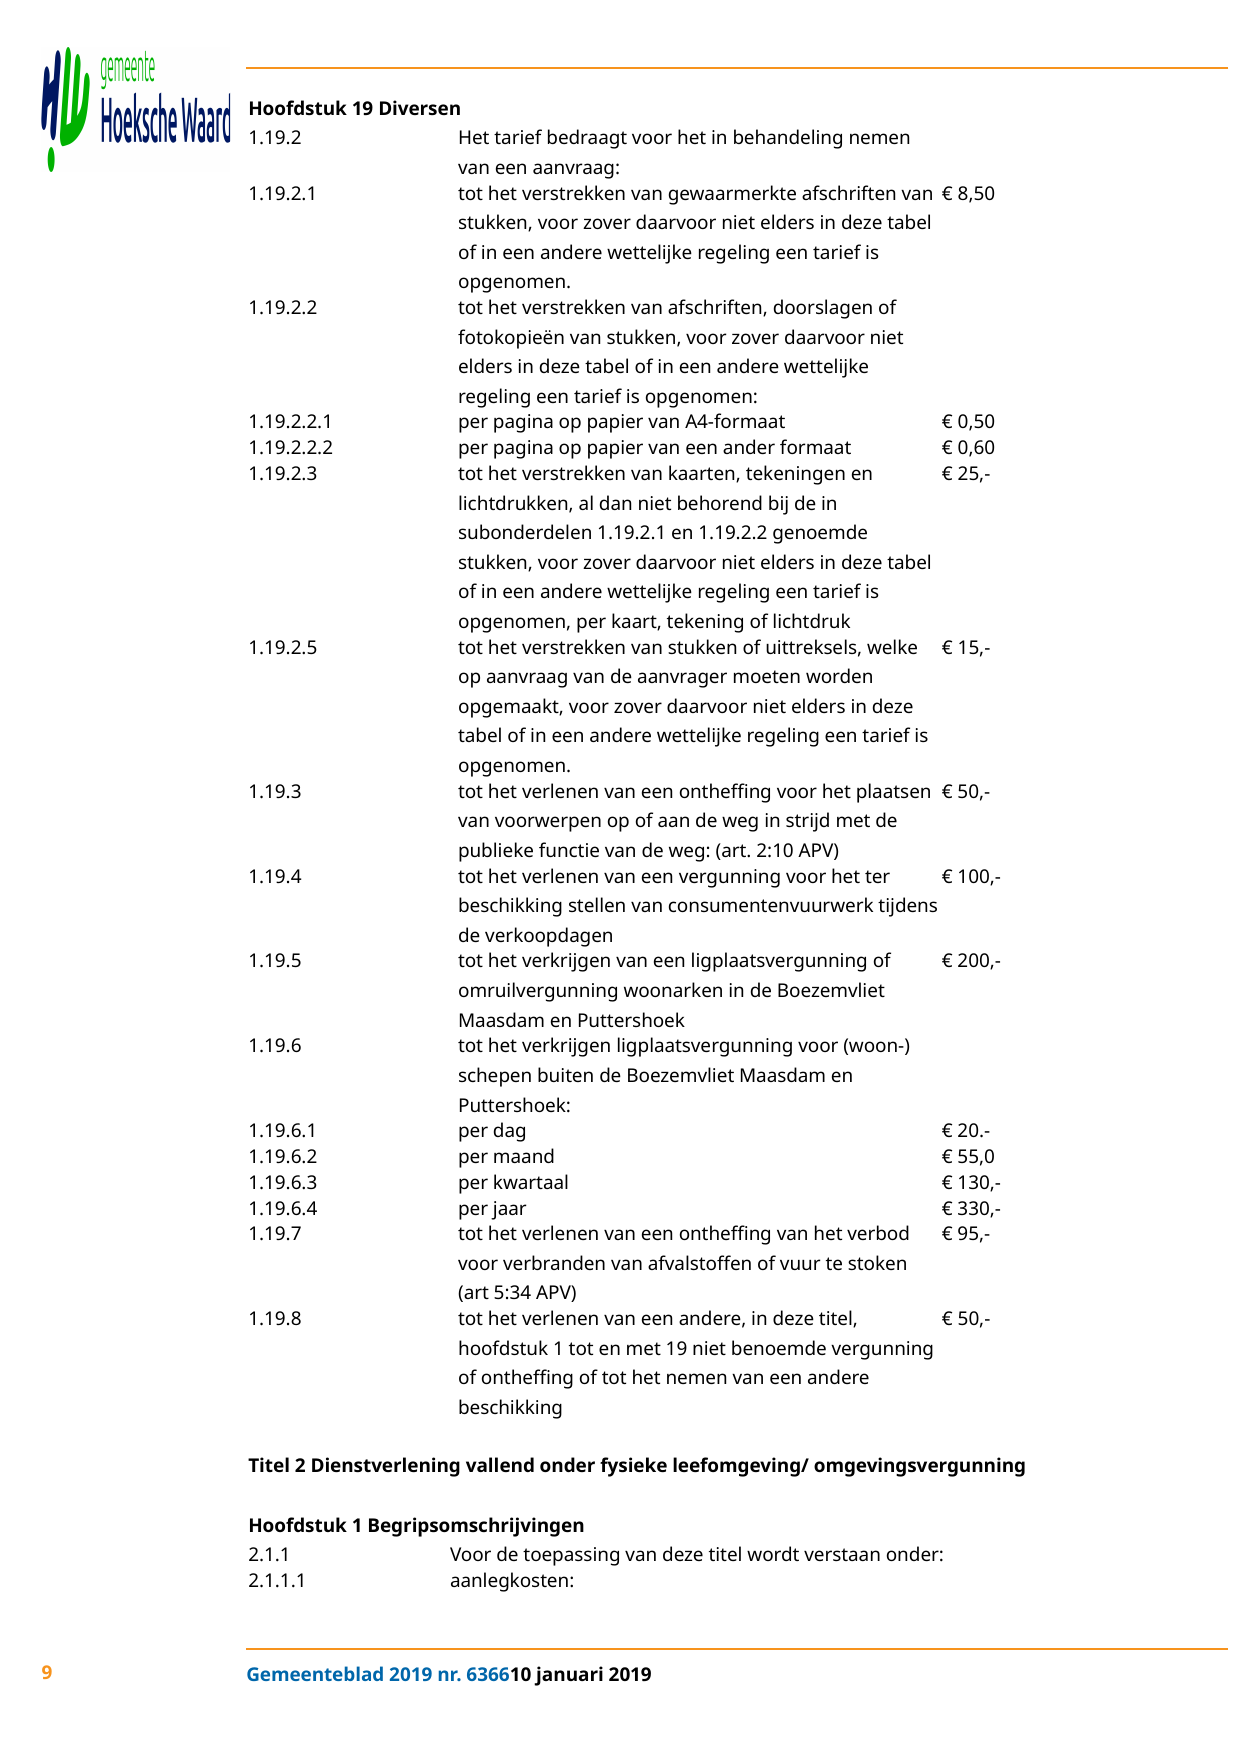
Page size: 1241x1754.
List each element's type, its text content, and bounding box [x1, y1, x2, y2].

table_cell € 50,- [942, 1305, 1152, 1420]
table_cell 1.19.4 [248, 863, 458, 948]
table_cell € 100,- [942, 863, 1152, 948]
table_cell tot het verlenen van een andere, in deze titel, hoofdstuk 1 tot en met 19 niet benoemde vergunning of ontheffing of tot het nemen van een andere beschikking [458, 1305, 942, 1420]
table_cell 1.19.6 [248, 1033, 458, 1117]
table_cell € 15,- [942, 634, 1152, 778]
picture [41, 47, 231, 172]
table_cell 1.19.2.3 [248, 460, 458, 634]
table_cell € 50,- [942, 778, 1152, 863]
table_cell 1.19.2.2 [248, 294, 458, 409]
table_cell tot het verkrijgen ligplaatsvergunning voor (woon-) schepen buiten de Boezemvliet Maasdam en Puttershoek: [458, 1033, 942, 1117]
table_cell per dag [458, 1118, 942, 1143]
table_cell € 330,- [942, 1195, 1152, 1220]
text Hoofdstuk 19 Diversen [248, 95, 1152, 121]
table_cell per kwartaal [458, 1169, 942, 1195]
text Titel 2 Dienstverlening vallend onder fysieke leefomgeving/ omgevingsvergunning [248, 1453, 1152, 1478]
table_cell 1.19.3 [248, 778, 458, 863]
table_cell 1.19.6.1 [248, 1118, 458, 1143]
table_cell € 200,- [942, 948, 1152, 1033]
table_cell € 20.- [942, 1118, 1152, 1143]
table_cell [942, 1033, 1152, 1117]
table_cell € 0,60 [942, 435, 1152, 460]
table_cell tot het verstrekken van stukken of uittreksels, welke op aanvraag van de aanvrager moeten worden opgemaakt, voor zover daarvoor niet elders in deze tabel of in een andere wettelijke regeling een tarief is opgenomen. [458, 634, 942, 778]
table_cell tot het verstrekken van kaarten, tekeningen en lichtdrukken, al dan niet behorend bij de in subonderdelen 1.19.2.1 en 1.19.2.2 genoemde stukken, voor zover daarvoor niet elders in deze tabel of in een andere wettelijke regeling een tarief is opgenomen, per kaart, tekening of lichtdruk [458, 460, 942, 634]
table_cell € 130,- [942, 1169, 1152, 1195]
table_cell 1.19.6.2 [248, 1143, 458, 1169]
table_cell tot het verstrekken van afschriften, doorslagen of fotokopieën van stukken, voor zover daarvoor niet elders in deze tabel of in een andere wettelijke regeling een tarief is opgenomen: [458, 294, 942, 409]
table_cell 1.19.8 [248, 1305, 458, 1420]
table_cell 1.19.7 [248, 1220, 458, 1305]
table_cell [942, 294, 1152, 409]
table_cell 1.19.6.4 [248, 1195, 458, 1220]
table_cell tot het verlenen van een ontheffing van het verbod voor verbranden van afvalstoffen of vuur te stoken (art 5:34 APV) [458, 1220, 942, 1305]
table_cell 1.19.2.1 [248, 180, 458, 294]
table_header 1.19.2 [248, 125, 458, 180]
table_cell tot het verstrekken van gewaarmerkte afschriften van stukken, voor zover daarvoor niet elders in deze tabel of in een andere wettelijke regeling een tarief is opgenomen. [458, 180, 942, 294]
table_cell 1.19.2.2.2 [248, 435, 458, 460]
table_cell aanlegkosten: [450, 1567, 1152, 1593]
table_cell per maand [458, 1143, 942, 1169]
table_cell € 8,50 [942, 180, 1152, 294]
table_cell 2.1.1.1 [248, 1567, 450, 1593]
table_header [942, 125, 1152, 180]
table_cell per pagina op papier van A4-formaat [458, 409, 942, 434]
table_cell € 25,- [942, 460, 1152, 634]
table_cell € 0,50 [942, 409, 1152, 434]
table_header Het tarief bedraagt voor het in behandeling nemen van een aanvraag: [458, 125, 942, 180]
table_cell 1.19.2.2.1 [248, 409, 458, 434]
table_cell per jaar [458, 1195, 942, 1220]
table_cell 1.19.2.5 [248, 634, 458, 778]
table_cell tot het verlenen van een vergunning voor het ter beschikking stellen van consumentenvuurwerk tijdens de verkoopdagen [458, 863, 942, 948]
table_cell 1.19.6.3 [248, 1169, 458, 1195]
table_header Voor de toepassing van deze titel wordt verstaan onder: [450, 1541, 1152, 1567]
table_header 2.1.1 [248, 1541, 450, 1567]
table_cell € 95,- [942, 1220, 1152, 1305]
table_cell per pagina op papier van een ander formaat [458, 435, 942, 460]
text Hoofdstuk 1 Begripsomschrijvingen [248, 1512, 1152, 1537]
table_cell 1.19.5 [248, 948, 458, 1033]
table_cell tot het verkrijgen van een ligplaatsvergunning of omruilvergunning woonarken in de Boezemvliet Maasdam en Puttershoek [458, 948, 942, 1033]
table_cell tot het verlenen van een ontheffing voor het plaatsen van voorwerpen op of aan de weg in strijd met de publieke functie van de weg: (art. 2:10 APV) [458, 778, 942, 863]
table_cell € 55,0 [942, 1143, 1152, 1169]
